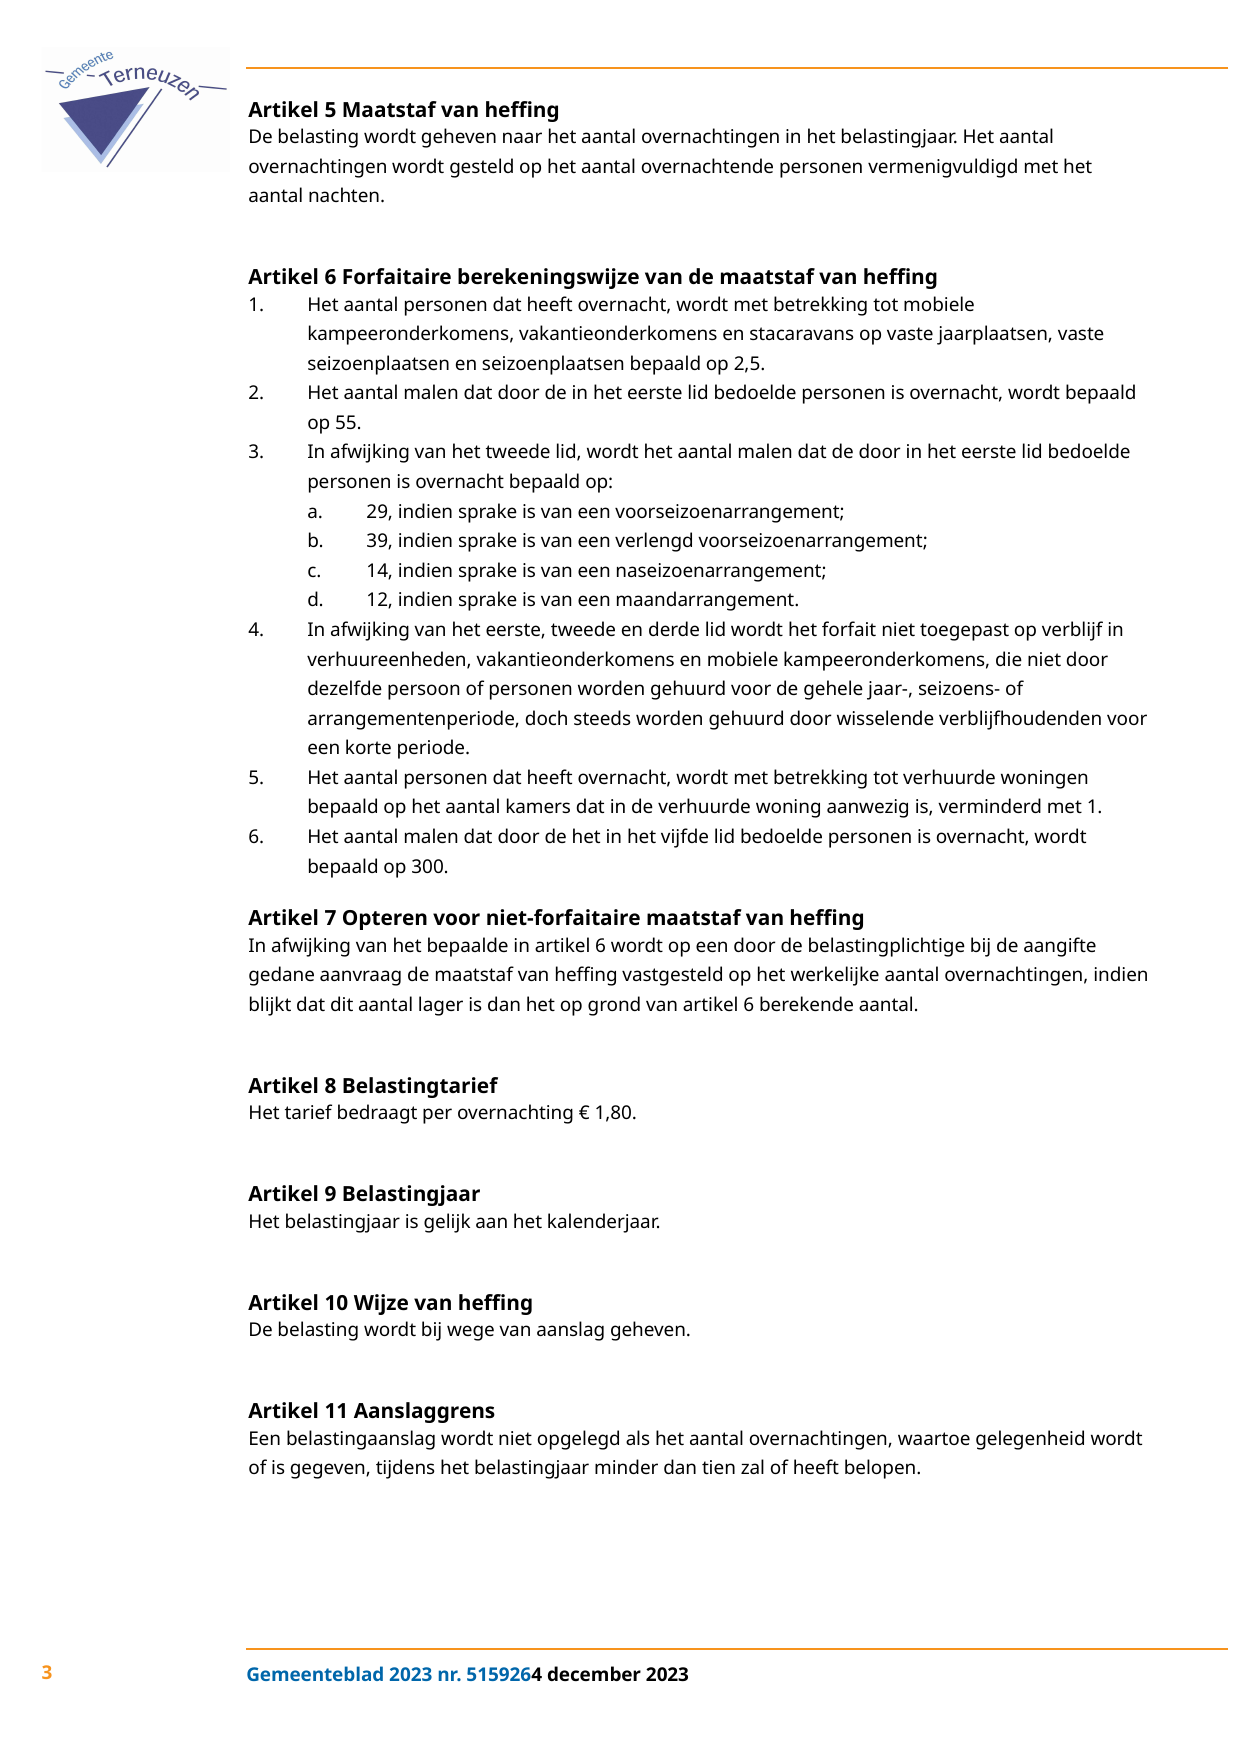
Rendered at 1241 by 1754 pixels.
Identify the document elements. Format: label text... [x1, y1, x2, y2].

text Artikel 10 Wijze van heffing [248, 1288, 1152, 1316]
text De belasting wordt bij wege van aanslag geheven. [248, 1316, 1152, 1342]
text Artikel 11 Aanslaggrens [248, 1396, 1152, 1425]
text Een belastingaanslag wordt niet opgelegd als het aantal overnachtingen, waartoe gelegenheid wordt of is gegeven, tijdens het belastingjaar minder dan tien zal of heeft belopen. [248, 1425, 1152, 1480]
list In afwijking van het eerste, tweede en derde lid wordt het forfait niet toegepast op verblijf in verhuureenheden, vakantieonderkomens en mobiele kampeeronderkomens, die niet door dezelfde persoon of personen worden gehuurd voor de gehele jaar-, seizoens- of arrangementenperiode, doch steeds worden gehuurd door wisselende verblijfhoudenden voor een korte periode. [248, 616, 1152, 760]
text Het belastingjaar is gelijk aan het kalenderjaar. [248, 1208, 1152, 1233]
text Artikel 9 Belastingjaar [248, 1179, 1152, 1208]
text Het tarief bedraagt per overnachting € 1,80. [248, 1099, 1152, 1125]
list 39, indien sprake is van een verlengd voorseizoenarrangement; [307, 527, 1152, 553]
text De belasting wordt geheven naar het aantal overnachtingen in het belastingjaar. Het aantal overnachtingen wordt gesteld op het aantal overnachtende personen vermenigvuldigd met het aantal nachten. [248, 123, 1152, 208]
list 12, indien sprake is van een maandarrangement. [307, 587, 1152, 612]
list 29, indien sprake is van een voorseizoenarrangement; [307, 498, 1152, 524]
list Het aantal personen dat heeft overnacht, wordt met betrekking tot mobiele kampeeronderkomens, vakantieonderkomens en stacaravans op vaste jaarplaatsen, vaste seizoenplaatsen en seizoenplaatsen bepaald op 2,5. [248, 291, 1152, 376]
list Het aantal malen dat door de het in het vijfde lid bedoelde personen is overnacht, wordt bepaald op 300. [248, 823, 1152, 879]
list 14, indien sprake is van een naseizoenarrangement; [307, 557, 1152, 583]
text Artikel 8 Belastingtarief [248, 1071, 1152, 1099]
list In afwijking van het tweede lid, wordt het aantal malen dat de door in het eerste lid bedoelde personen is overnacht bepaald op: [248, 439, 1152, 494]
list Het aantal personen dat heeft overnacht, wordt met betrekking tot verhuurde woningen bepaald op het aantal kamers dat in de verhuurde woning aanwezig is, verminderd met 1. [248, 764, 1152, 819]
text Artikel 6 Forfaitaire berekeningswijze van de maatstaf van heffing [248, 262, 1152, 291]
text In afwijking van het bepaalde in artikel 6 wordt op een door de belastingplichtige bij de aangifte gedane aanvraag de maatstaf van heffing vastgesteld op het werkelijke aantal overnachtingen, indien blijkt dat dit aantal lager is dan het op grond van artikel 6 berekende aantal. [248, 932, 1152, 1017]
picture [41, 47, 231, 172]
list Het aantal malen dat door de in het eerste lid bedoelde personen is overnacht, wordt bepaald op 55. [248, 379, 1152, 435]
text Artikel 5 Maatstaf van heffing [248, 95, 1152, 123]
text Artikel 7 Opteren voor niet-forfaitaire maatstaf van heffing [248, 903, 1152, 932]
